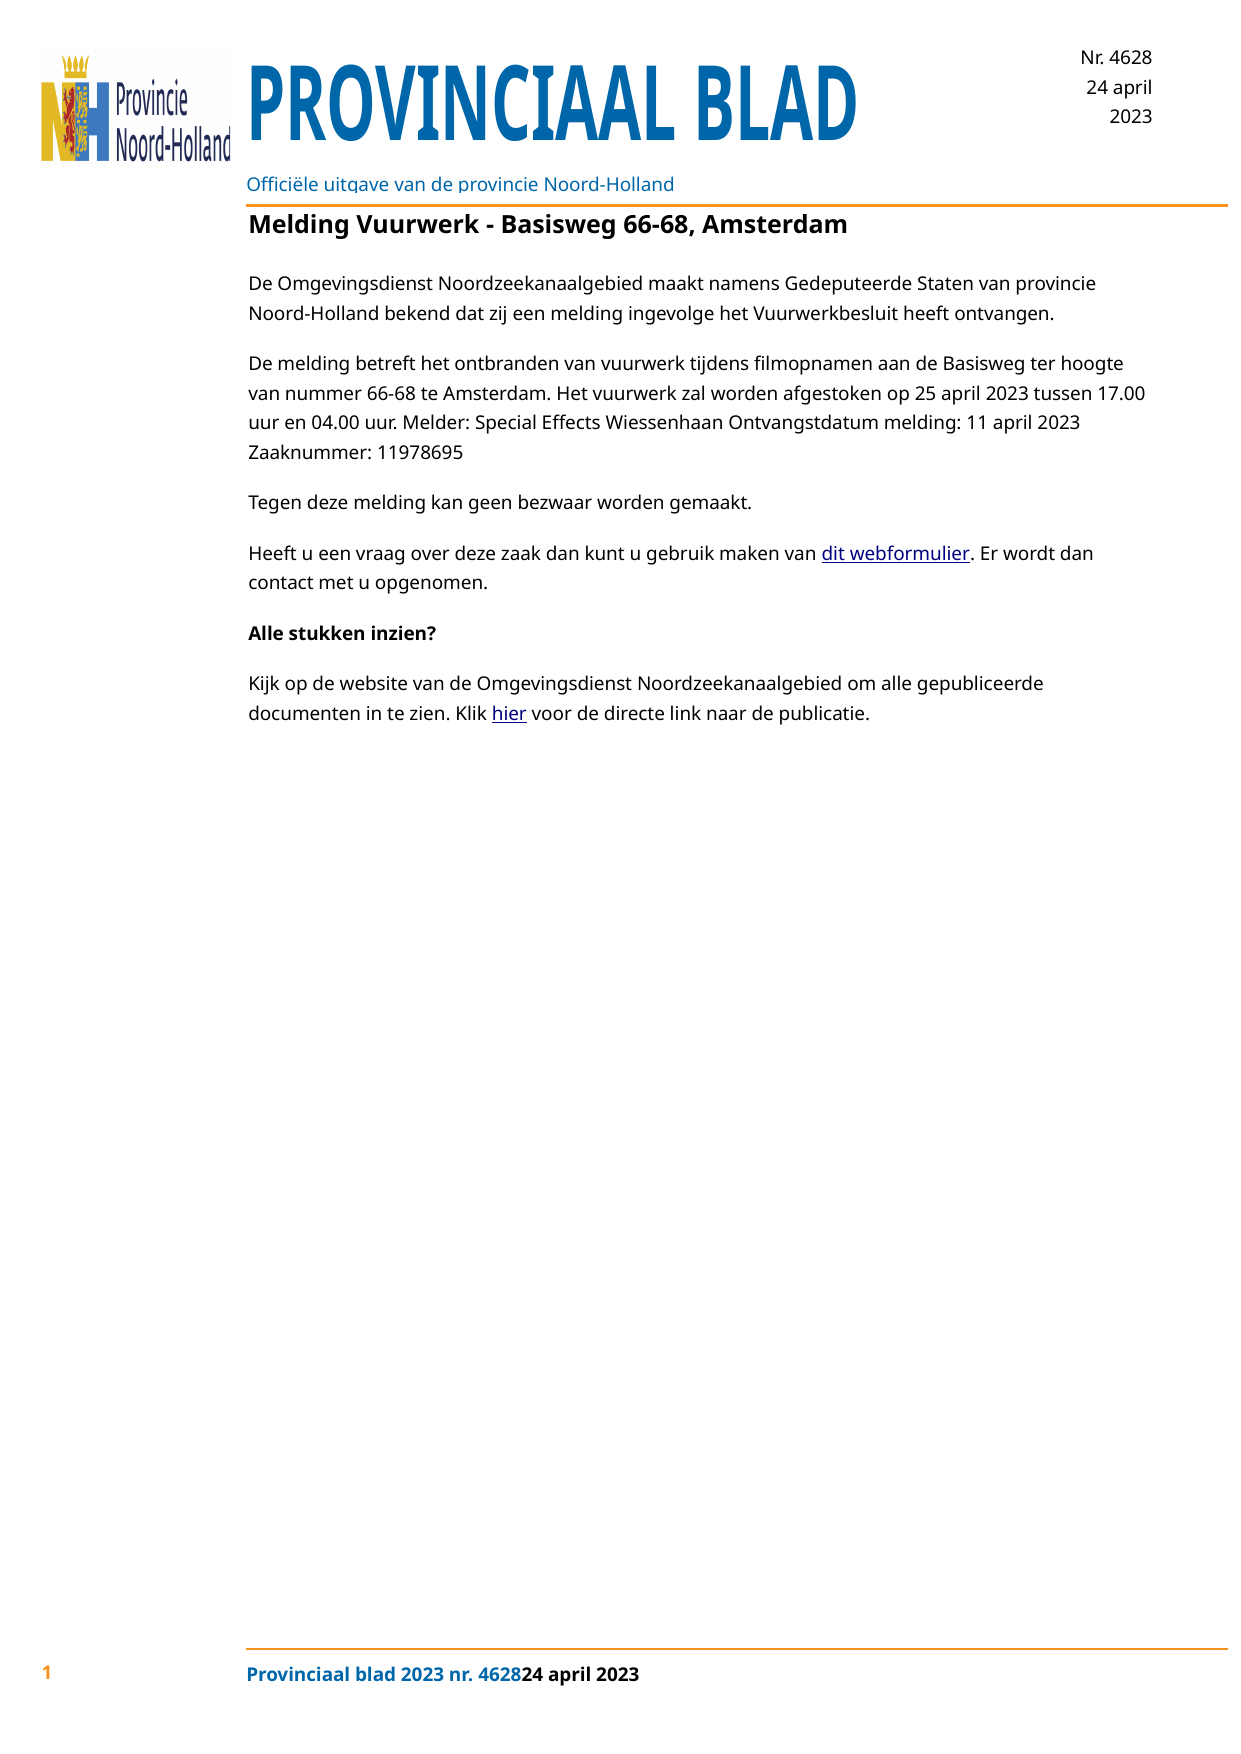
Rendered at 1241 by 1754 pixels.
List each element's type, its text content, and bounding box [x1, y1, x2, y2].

text Melding Vuurwerk - Basisweg 66-68, Amsterdam [248, 207, 1152, 241]
picture [41, 47, 231, 172]
text Heeft u een vraag over deze zaak dan kunt u gebruik maken van dit webformulier. Er wordt dan contact met u opgenomen. [248, 540, 1152, 595]
text De melding betreft het ontbranden van vuurwerk tijdens filmopnamen aan de Basisweg ter hoogte van nummer 66-68 te Amsterdam. Het vuurwerk zal worden afgestoken op 25 april 2023 tussen 17.00 uur en 04.00 uur. Melder: Special Effects Wiessenhaan Ontvangstdatum melding: 11 april 2023 Zaaknummer: 11978695 [248, 350, 1152, 465]
text Kijk op de website van de Omgevingsdienst Noordzeekanaalgebied om alle gepubliceerde documenten in te zien. Klik hier voor de directe link naar de publicatie. [248, 670, 1152, 726]
text De Omgevingsdienst Noordzeekanaalgebied maakt namens Gedeputeerde Staten van provincie Noord-Holland bekend dat zij een melding ingevolge het Vuurwerkbesluit heeft ontvangen. [248, 270, 1152, 326]
text Alle stukken inzien? [248, 620, 1152, 646]
text Tegen deze melding kan geen bezwaar worden gemaakt. [248, 489, 1152, 515]
